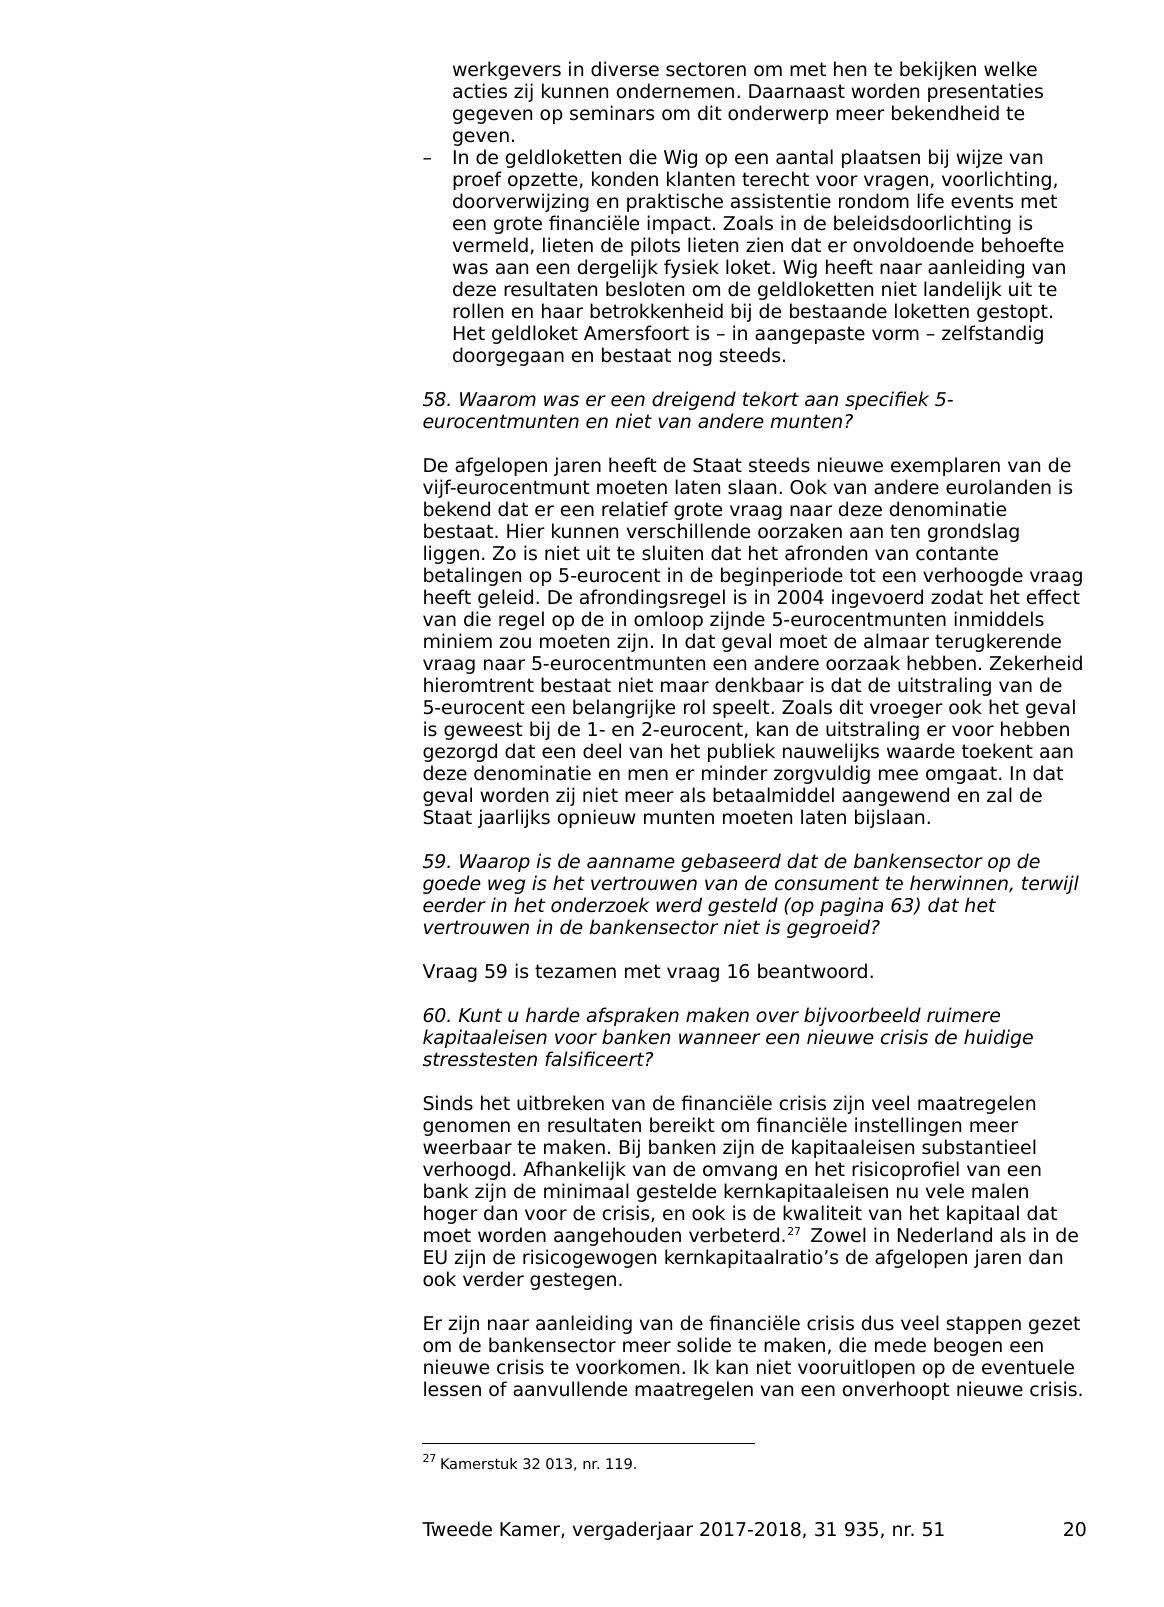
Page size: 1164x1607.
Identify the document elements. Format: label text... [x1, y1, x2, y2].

text De afgelopen jaren heeft de Staat steeds nieuwe exemplaren van de vijf-eurocentmunt moeten laten slaan. Ook van andere eurolanden is bekend dat er een relatief grote vraag naar deze denominatie bestaat. Hier kunnen verschillende oorzaken aan ten grondslag liggen. Zo is niet uit te sluiten dat het afronden van contante betalingen op 5-eurocent in de beginperiode tot een verhoogde vraag heeft geleid. De afrondingsregel is in 2004 ingevoerd zodat het effect van die regel op de in omloop zijnde 5-eurocentmunten inmiddels miniem zou moeten zijn. In dat geval moet de almaar terugkerende vraag naar 5-eurocentmunten een andere oorzaak hebben. Zekerheid hieromtrent bestaat niet maar denkbaar is dat de uitstraling van de 5-eurocent een belangrijke rol speelt. Zoals dit vroeger ook het geval is geweest bij de 1- en 2-eurocent, kan de uitstraling er voor hebben gezorgd dat een deel van het publiek nauwelijks waarde toekent aan deze denominatie en men er minder zorgvuldig mee omgaat. In dat geval worden zij niet meer als betaalmiddel aangewend en zal de Staat jaarlijks opnieuw munten moeten laten bijslaan. [422, 455, 1087, 829]
text Vraag 59 is tezamen met vraag 16 beantwoord. [422, 961, 1087, 983]
text Er zijn naar aanleiding van de financiële crisis dus veel stappen gezet om de bankensector meer solide te maken, die mede beogen een nieuwe crisis te voorkomen. Ik kan niet vooruitlopen op de eventuele lessen of aanvullende maatregelen van een onverhoopt nieuwe crisis. [422, 1313, 1087, 1401]
subtitle 59. Waarop is de aanname gebaseerd dat de bankensector op de goede weg is het vertrouwen van de consument te herwinnen, terwijl eerder in het onderzoek werd gesteld (op pagina 63) dat het vertrouwen in de bankensector niet is gegroeid? [422, 851, 1087, 939]
text – In de geldloketten die Wig op een aantal plaatsen bij wijze van proef opzette, konden klanten terecht voor vragen, voorlichting, doorverwijzing en praktische assistentie rondom life events met een grote financiële impact. Zoals in de beleidsdoorlichting is vermeld, lieten de pilots lieten zien dat er onvoldoende behoefte was aan een dergelijk fysiek loket. Wig heeft naar aanleiding van deze resultaten besloten om de geldloketten niet landelijk uit te rollen en haar betrokkenheid bij de bestaande loketten gestopt. Het geldloket Amersfoort is – in aangepaste vorm – zelfstandig doorgegaan en bestaat nog steeds. [422, 147, 1087, 367]
text Kamerstuk 32 013, nr. 119. [422, 1452, 1087, 1474]
subtitle 60. Kunt u harde afspraken maken over bijvoorbeeld ruimere kapitaaleisen voor banken wanneer een nieuwe crisis de huidige stresstesten falsificeert? [422, 1005, 1087, 1071]
text werkgevers in diverse sectoren om met hen te bekijken welke acties zij kunnen ondernemen. Daarnaast worden presentaties gegeven op seminars om dit onderwerp meer bekendheid te geven. [422, 59, 1087, 147]
subtitle 58. Waarom was er een dreigend tekort aan specifiek 5-eurocentmunten en niet van andere munten? [422, 389, 1087, 433]
text Sinds het uitbreken van de financiële crisis zijn veel maatregelen genomen en resultaten bereikt om financiële instellingen meer weerbaar te maken. Bij banken zijn de kapitaaleisen substantieel verhoogd. Afhankelijk van de omvang en het risicoprofiel van een bank zijn de minimaal gestelde kernkapitaaleisen nu vele malen hoger dan voor de crisis, en ook is de kwaliteit van het kapitaal dat moet worden aangehouden verbeterd. Zowel in Nederland als in de EU zijn de risicogewogen kernkapitaalratio’s de afgelopen jaren dan ook verder gestegen. [422, 1093, 1087, 1291]
